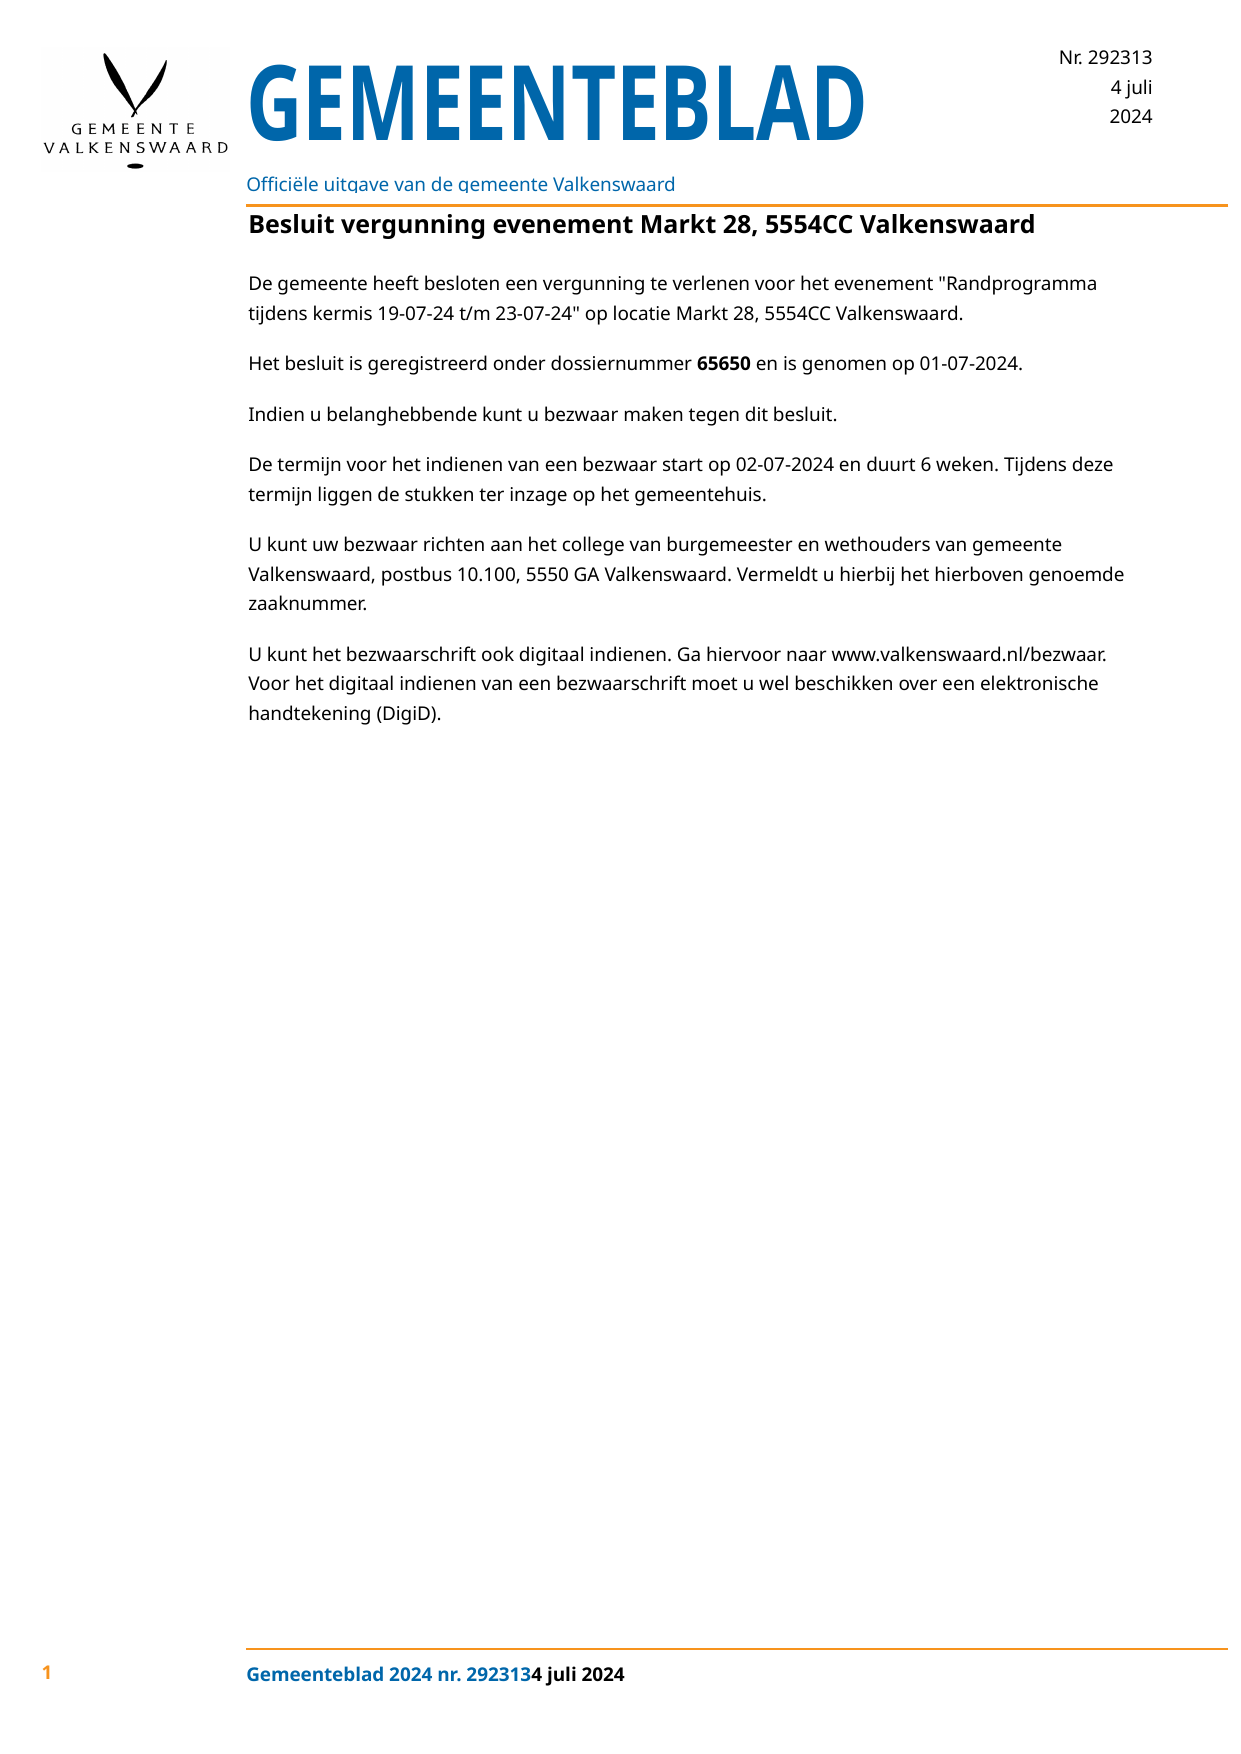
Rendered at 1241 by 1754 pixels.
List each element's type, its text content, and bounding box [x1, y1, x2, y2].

text Besluit vergunning evenement Markt 28, 5554CC Valkenswaard [248, 207, 1152, 241]
text U kunt uw bezwaar richten aan het college van burgemeester en wethouders van gemeente Valkenswaard, postbus 10.100, 5550 GA Valkenswaard. Vermeldt u hierbij het hierboven genoemde zaaknummer. [248, 531, 1152, 616]
text U kunt het bezwaarschrift ook digitaal indienen. Ga hiervoor naar www.valkenswaard.nl/bezwaar. Voor het digitaal indienen van een bezwaarschrift moet u wel beschikken over een elektronische handtekening (DigiD). [248, 641, 1152, 726]
picture [41, 47, 231, 172]
text De gemeente heeft besloten een vergunning te verlenen voor het evenement "Randprogramma tijdens kermis 19-07-24 t/m 23-07-24" op locatie Markt 28, 5554CC Valkenswaard. [248, 270, 1152, 326]
text Indien u belanghebbende kunt u bezwaar maken tegen dit besluit. [248, 401, 1152, 426]
text De termijn voor het indienen van een bezwaar start op 02-07-2024 en duurt 6 weken. Tijdens deze termijn liggen de stukken ter inzage op het gemeentehuis. [248, 451, 1152, 506]
text Het besluit is geregistreerd onder dossiernummer 65650 en is genomen op 01-07-2024. [248, 350, 1152, 376]
